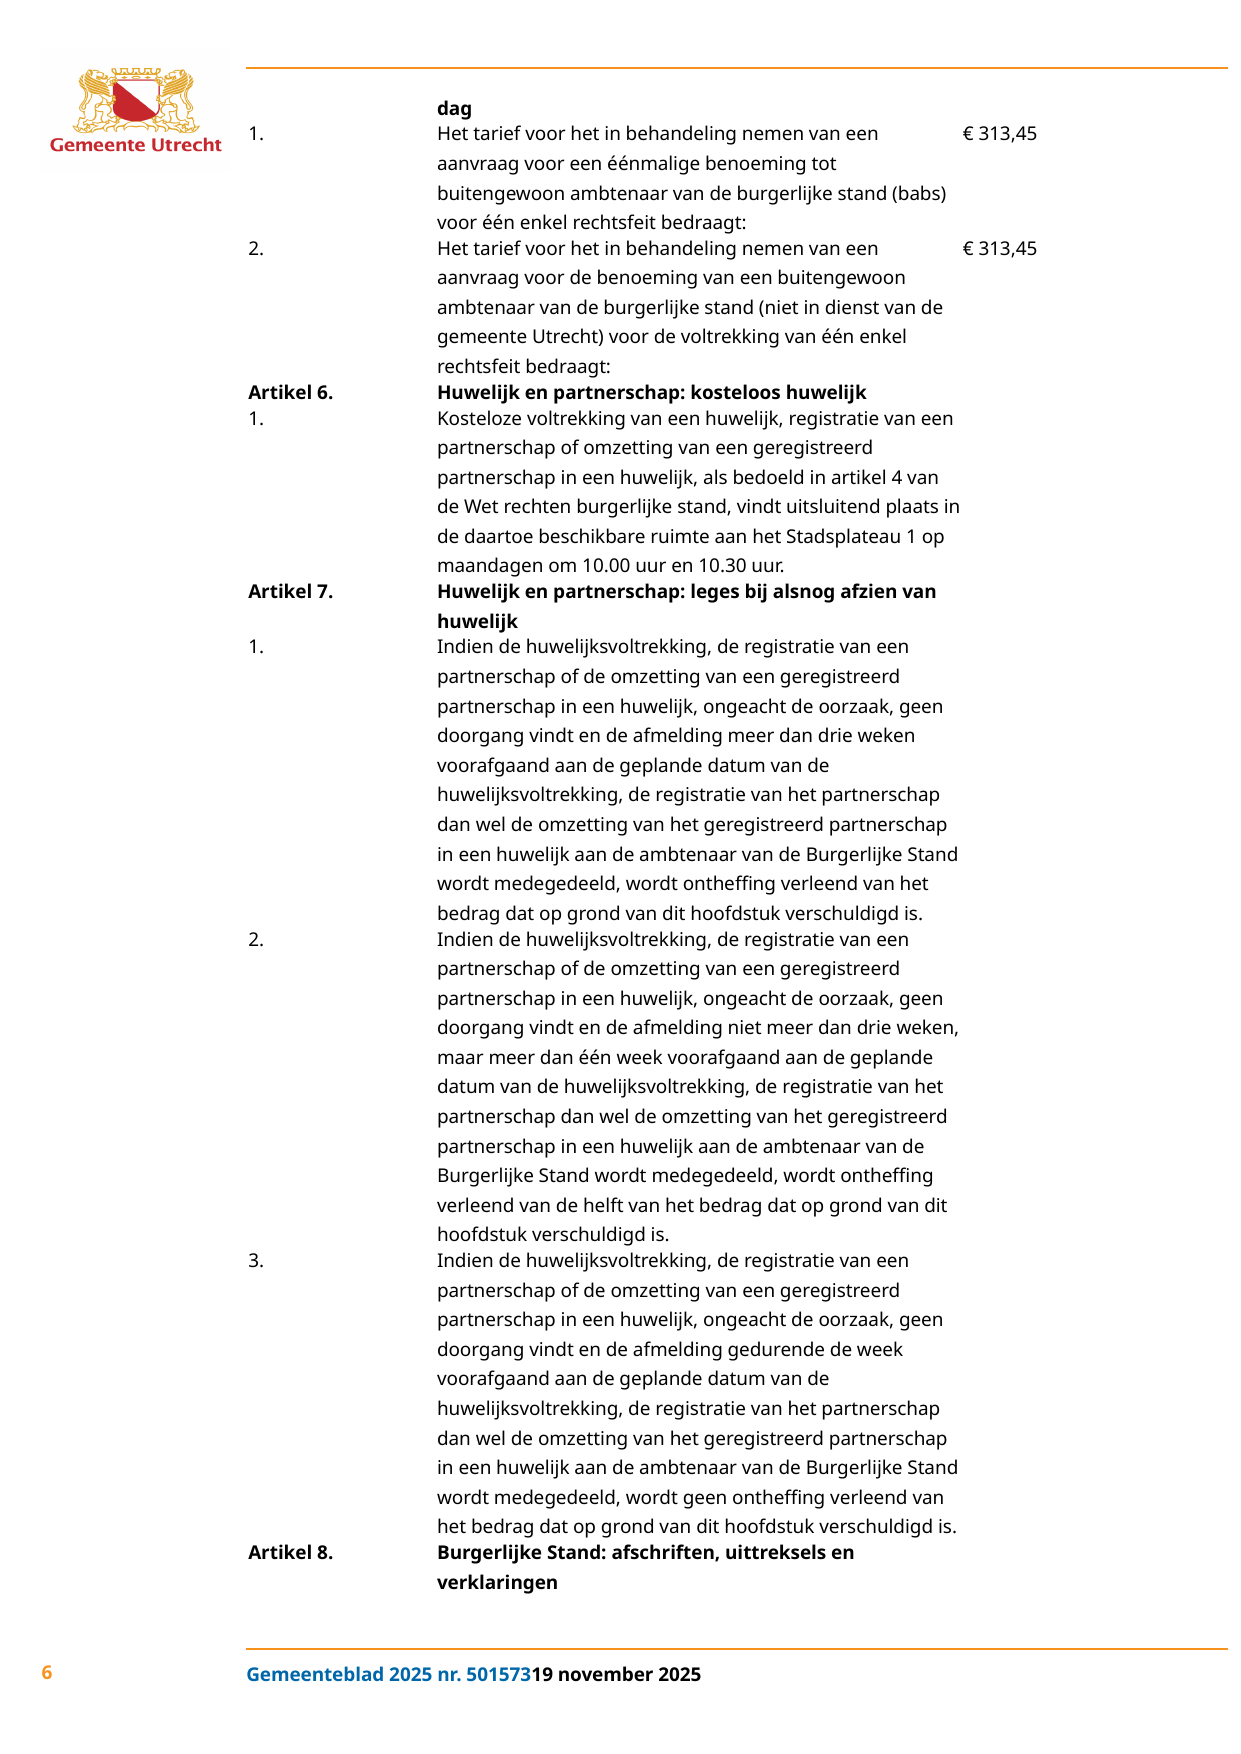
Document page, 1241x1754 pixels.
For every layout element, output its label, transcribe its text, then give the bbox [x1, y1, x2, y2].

table_cell [963, 926, 1152, 1247]
table_cell Burgerlijke Stand: afschriften, uittreksels en verklaringen [437, 1539, 963, 1594]
table_cell [963, 634, 1152, 926]
table_cell € 313,45 [963, 121, 1152, 235]
table_cell [248, 95, 437, 121]
table_cell Artikel 6. [248, 379, 437, 405]
table_cell Artikel 8. [248, 1539, 437, 1594]
table_cell 3. [248, 1247, 437, 1539]
table_cell Artikel 7. [248, 579, 437, 634]
table_cell [963, 405, 1152, 578]
table_cell Huwelijk en partnerschap: leges bij alsnog afzien van huwelijk [437, 579, 963, 634]
table_cell Het tarief voor het in behandeling nemen van een aanvraag voor een éénmalige benoeming tot buitengewoon ambtenaar van de burgerlijke stand (babs) voor één enkel rechtsfeit bedraagt: [437, 121, 963, 235]
table_cell [963, 1539, 1152, 1594]
table_cell 2. [248, 235, 437, 379]
table_cell Kosteloze voltrekking van een huwelijk, registratie van een partnerschap of omzetting van een geregistreerd partnerschap in een huwelijk, als bedoeld in artikel 4 van de Wet rechten burgerlijke stand, vindt uitsluitend plaats in de daartoe beschikbare ruimte aan het Stadsplateau 1 op maandagen om 10.00 uur en 10.30 uur. [437, 405, 963, 578]
table_cell Het tarief voor het in behandeling nemen van een aanvraag voor de benoeming van een buitengewoon ambtenaar van de burgerlijke stand (niet in dienst van de gemeente Utrecht) voor de voltrekking van één enkel rechtsfeit bedraagt: [437, 235, 963, 379]
table_cell [963, 95, 1152, 121]
table_cell 1. [248, 634, 437, 926]
table_cell 2. [248, 926, 437, 1247]
table_cell 1. [248, 121, 437, 235]
table_cell [963, 1247, 1152, 1539]
table_cell [963, 379, 1152, 405]
picture [41, 47, 231, 172]
table_cell Indien de huwelijksvoltrekking, de registratie van een partnerschap of de omzetting van een geregistreerd partnerschap in een huwelijk, ongeacht de oorzaak, geen doorgang vindt en de afmelding meer dan drie weken voorafgaand aan de geplande datum van de huwelijksvoltrekking, de registratie van het partnerschap dan wel de omzetting van het geregistreerd partnerschap in een huwelijk aan de ambtenaar van de Burgerlijke Stand wordt medegedeeld, wordt ontheffing verleend van het bedrag dat op grond van dit hoofdstuk verschuldigd is. [437, 634, 963, 926]
table_cell [963, 579, 1152, 634]
table_cell Indien de huwelijksvoltrekking, de registratie van een partnerschap of de omzetting van een geregistreerd partnerschap in een huwelijk, ongeacht de oorzaak, geen doorgang vindt en de afmelding gedurende de week voorafgaand aan de geplande datum van de huwelijksvoltrekking, de registratie van het partnerschap dan wel de omzetting van het geregistreerd partnerschap in een huwelijk aan de ambtenaar van de Burgerlijke Stand wordt medegedeeld, wordt geen ontheffing verleend van het bedrag dat op grond van dit hoofdstuk verschuldigd is. [437, 1247, 963, 1539]
table_cell 1. [248, 405, 437, 578]
table_cell dag [437, 95, 963, 121]
table_cell € 313,45 [963, 235, 1152, 379]
table_cell Huwelijk en partnerschap: kosteloos huwelijk [437, 379, 963, 405]
table_cell Indien de huwelijksvoltrekking, de registratie van een partnerschap of de omzetting van een geregistreerd partnerschap in een huwelijk, ongeacht de oorzaak, geen doorgang vindt en de afmelding niet meer dan drie weken, maar meer dan één week voorafgaand aan de geplande datum van de huwelijksvoltrekking, de registratie van het partnerschap dan wel de omzetting van het geregistreerd partnerschap in een huwelijk aan de ambtenaar van de Burgerlijke Stand wordt medegedeeld, wordt ontheffing verleend van de helft van het bedrag dat op grond van dit hoofdstuk verschuldigd is. [437, 926, 963, 1247]
